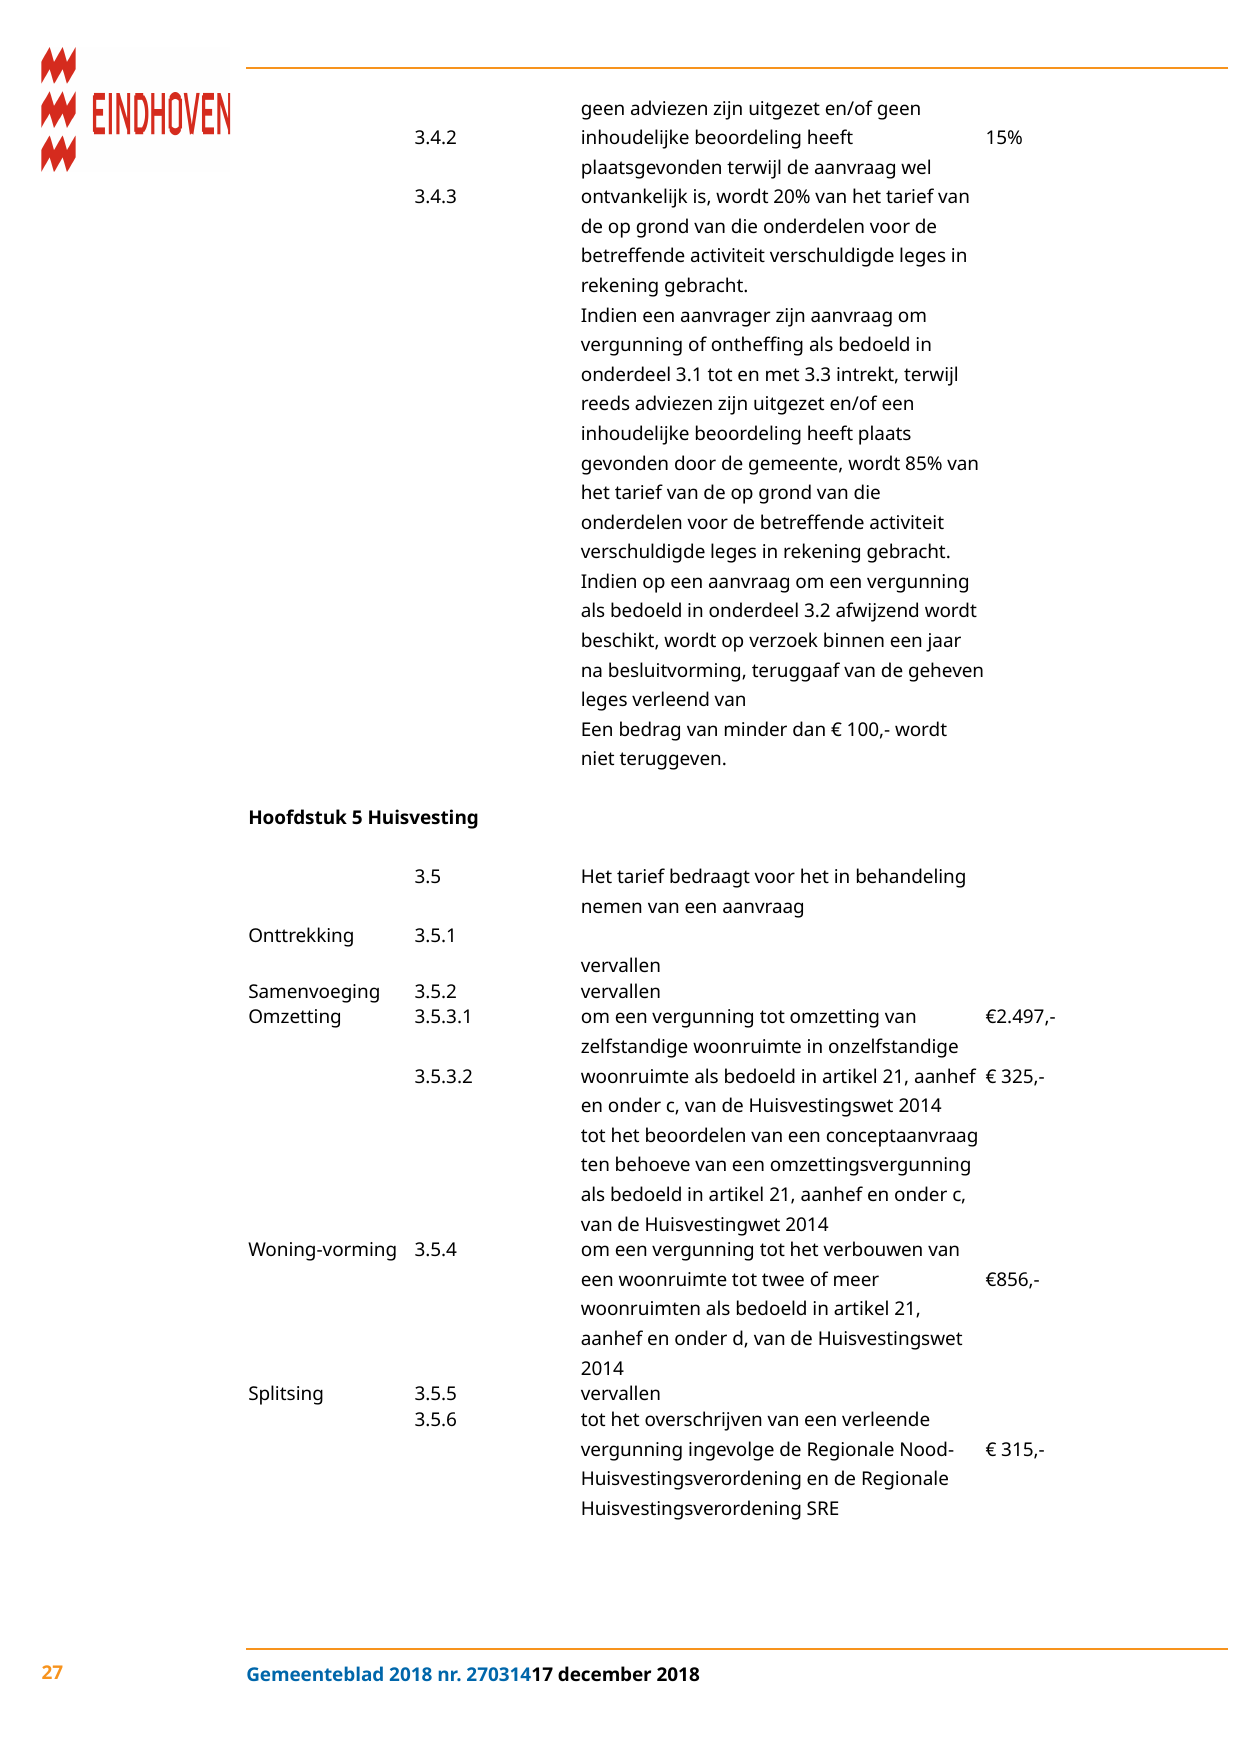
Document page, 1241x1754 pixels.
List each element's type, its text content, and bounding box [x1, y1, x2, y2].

table_cell 3.5.6 [414, 1406, 581, 1521]
table_header Onttrekking [248, 864, 414, 978]
table_cell 3.5.5 [414, 1381, 581, 1406]
table_cell [985, 978, 1152, 1004]
table_cell [248, 1406, 414, 1521]
table_header Het tarief bedraagt voor het in behandeling nemen van een aanvraag vervallen [581, 864, 985, 978]
table_cell 3.5.3.1 3.5.3.2 [414, 1004, 581, 1236]
table_cell Omzetting [248, 1004, 414, 1236]
text Hoofdstuk 5 Huisvesting [248, 804, 1152, 830]
table_cell vervallen [581, 978, 985, 1004]
table_header 3.5 3.5.1 [414, 864, 581, 978]
table_cell Woning-vorming [248, 1236, 414, 1381]
table_header [248, 95, 414, 771]
table_cell Splitsing [248, 1381, 414, 1406]
table_cell Samenvoeging [248, 978, 414, 1004]
table_cell om een vergunning tot het verbouwen van een woonruimte tot twee of meer woonruimten als bedoeld in artikel 21, aanhef en onder d, van de Huisvestingswet 2014 [581, 1236, 985, 1381]
table_cell €2.497,- € 325,- [985, 1004, 1152, 1236]
table_cell 3.5.2 [414, 978, 581, 1004]
table_header 15% [985, 95, 1152, 771]
table_header 3.4.2 3.4.3 [414, 95, 581, 771]
table_header [985, 864, 1152, 978]
table_cell tot het overschrijven van een verleende vergunning ingevolge de Regionale Nood-Huisvestingsverordening en de Regionale Huisvestingsverordening SRE [581, 1406, 985, 1521]
table_cell €856,- [985, 1236, 1152, 1381]
table_cell 3.5.4 [414, 1236, 581, 1381]
table_cell [985, 1381, 1152, 1406]
table_cell om een vergunning tot omzetting van zelfstandige woonruimte in onzelfstandige woonruimte als bedoeld in artikel 21, aanhef en onder c, van de Huisvestingswet 2014 tot het beoordelen van een conceptaanvraag ten behoeve van een omzettingsvergunning als bedoeld in artikel 21, aanhef en onder c, van de Huisvestingwet 2014 [581, 1004, 985, 1236]
table_cell vervallen [581, 1381, 985, 1406]
picture [41, 47, 231, 172]
table_cell € 315,- [985, 1406, 1152, 1521]
table_header geen adviezen zijn uitgezet en/of geen inhoudelijke beoordeling heeft plaatsgevonden terwijl de aanvraag wel ontvankelijk is, wordt 20% van het tarief van de op grond van die onderdelen voor de betreffende activiteit verschuldigde leges in rekening gebracht. Indien een aanvrager zijn aanvraag om vergunning of ontheffing als bedoeld in onderdeel 3.1 tot en met 3.3 intrekt, terwijl reeds adviezen zijn uitgezet en/of een inhoudelijke beoordeling heeft plaats gevonden door de gemeente, wordt 85% van het tarief van de op grond van die onderdelen voor de betreffende activiteit verschuldigde leges in rekening gebracht. Indien op een aanvraag om een vergunning als bedoeld in onderdeel 3.2 afwijzend wordt beschikt, wordt op verzoek binnen een jaar na besluitvorming, teruggaaf van de geheven leges verleend van Een bedrag van minder dan € 100,- wordt niet teruggeven. [581, 95, 985, 771]
